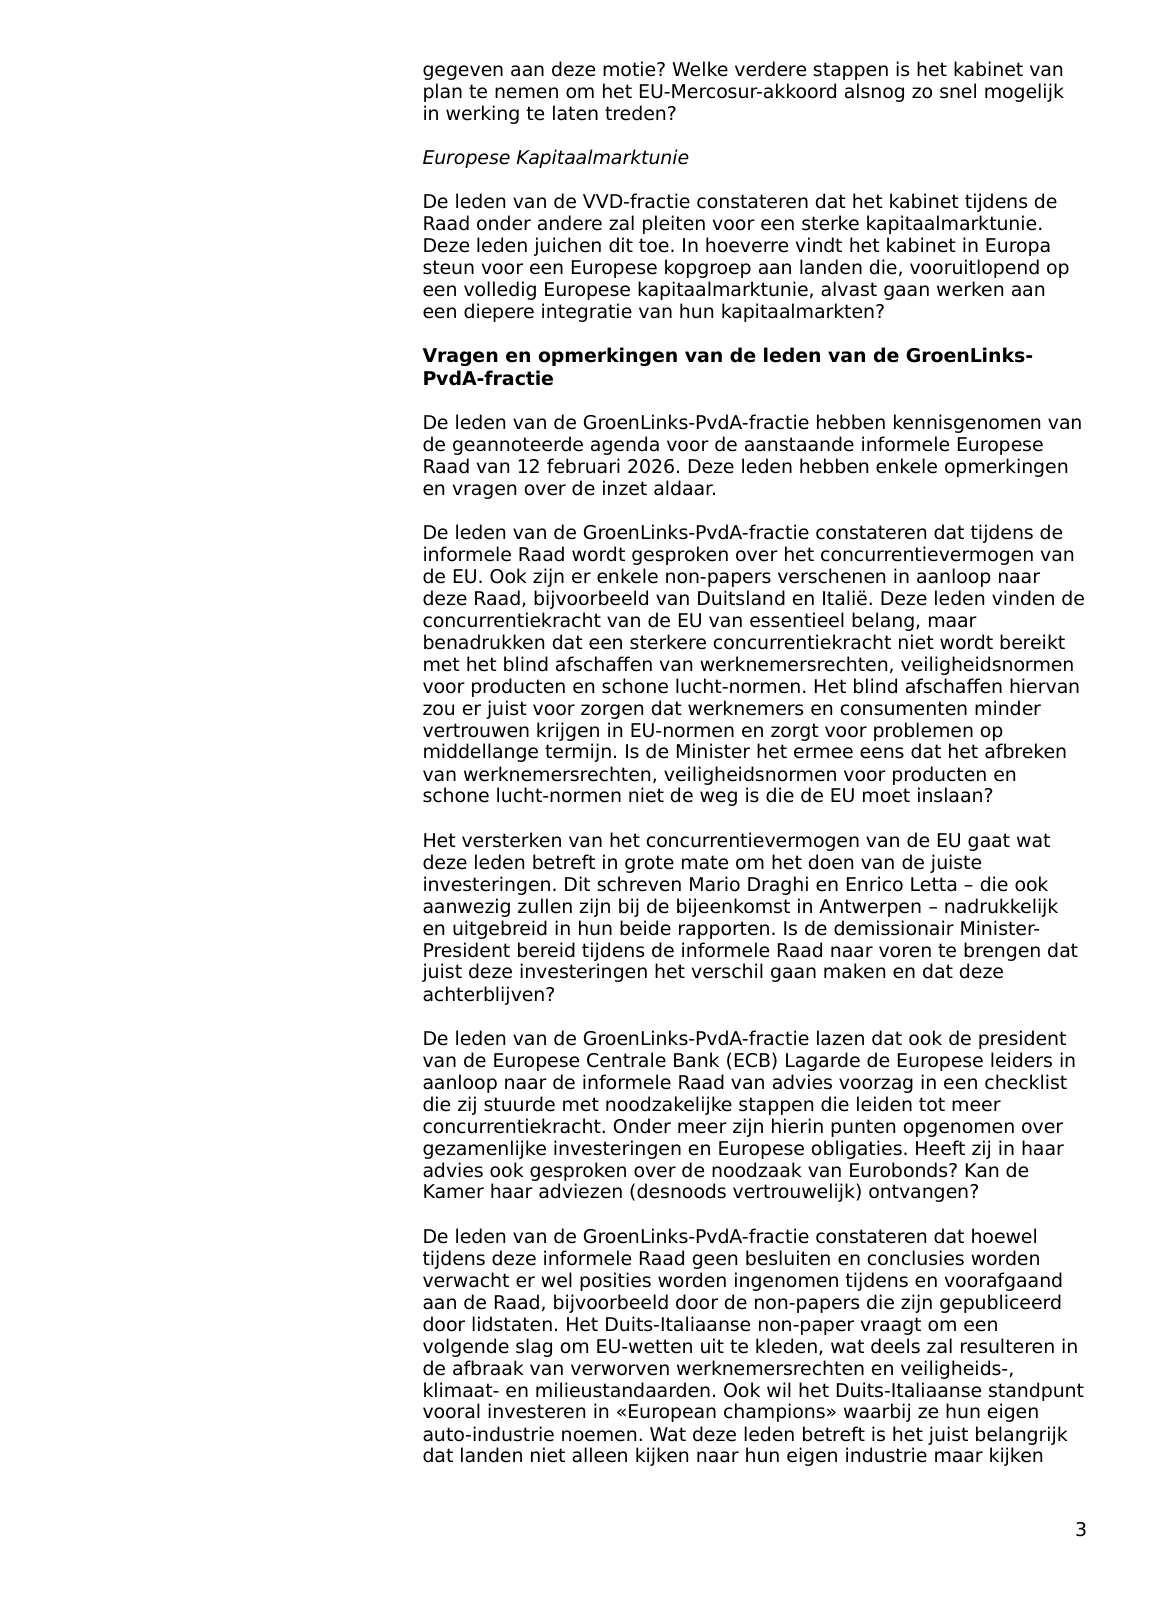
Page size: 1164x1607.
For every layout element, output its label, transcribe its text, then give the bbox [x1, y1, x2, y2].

subtitle Europese Kapitaalmarktunie [422, 147, 1087, 169]
text De leden van de GroenLinks-PvdA-fractie constateren dat tijdens de informele Raad wordt gesproken over het concurrentievermogen van de EU. Ook zijn er enkele non-papers verschenen in aanloop naar deze Raad, bijvoorbeeld van Duitsland en Italië. Deze leden vinden de concurrentiekracht van de EU van essentieel belang, maar benadrukken dat een sterkere concurrentiekracht niet wordt bereikt met het blind afschaffen van werknemersrechten, veiligheidsnormen voor producten en schone lucht-normen. Het blind afschaffen hiervan zou er juist voor zorgen dat werknemers en consumenten minder vertrouwen krijgen in EU-normen en zorgt voor problemen op middellange termijn. Is de Minister het ermee eens dat het afbreken van werknemersrechten, veiligheidsnormen voor producten en schone lucht-normen niet de weg is die de EU moet inslaan? [422, 522, 1087, 807]
text De leden van de VVD-fractie constateren dat het kabinet tijdens de Raad onder andere zal pleiten voor een sterke kapitaalmarktunie. Deze leden juichen dit toe. In hoeverre vindt het kabinet in Europa steun voor een Europese kopgroep aan landen die, vooruitlopend op een volledig Europese kapitaalmarktunie, alvast gaan werken aan een diepere integratie van hun kapitaalmarkten? [422, 191, 1087, 323]
text De leden van de GroenLinks-PvdA-fractie constateren dat hoewel tijdens deze informele Raad geen besluiten en conclusies worden verwacht er wel posities worden ingenomen tijdens en voorafgaand aan de Raad, bijvoorbeeld door de non-papers die zijn gepubliceerd door lidstaten. Het Duits-Italiaanse non-paper vraagt om een volgende slag om EU-wetten uit te kleden, wat deels zal resulteren in de afbraak van verworven werknemersrechten en veiligheids-, klimaat- en milieustandaarden. Ook wil het Duits-Italiaanse standpunt vooral investeren in «European champions» waarbij ze hun eigen auto-industrie noemen. Wat deze leden betreft is het juist belangrijk dat landen niet alleen kijken naar hun eigen industrie maar kijken [422, 1226, 1087, 1467]
subtitle Vragen en opmerkingen van de leden van de GroenLinks-PvdA-fractie [422, 345, 1087, 389]
text De leden van de GroenLinks-PvdA-fractie lazen dat ook de president van de Europese Centrale Bank (ECB) Lagarde de Europese leiders in aanloop naar de informele Raad van advies voorzag in een checklist die zij stuurde met noodzakelijke stappen die leiden tot meer concurrentiekracht. Onder meer zijn hierin punten opgenomen over gezamenlijke investeringen en Europese obligaties. Heeft zij in haar advies ook gesproken over de noodzaak van Eurobonds? Kan de Kamer haar adviezen (desnoods vertrouwelijk) ontvangen? [422, 1028, 1087, 1203]
text Het versterken van het concurrentievermogen van de EU gaat wat deze leden betreft in grote mate om het doen van de juiste investeringen. Dit schreven Mario Draghi en Enrico Letta – die ook aanwezig zullen zijn bij de bijeenkomst in Antwerpen – nadrukkelijk en uitgebreid in hun beide rapporten. Is de demissionair Minister-President bereid tijdens de informele Raad naar voren te brengen dat juist deze investeringen het verschil gaan maken en dat deze achterblijven? [422, 829, 1087, 1005]
text gegeven aan deze motie? Welke verdere stappen is het kabinet van plan te nemen om het EU-Mercosur-akkoord alsnog zo snel mogelijk in werking te laten treden? [422, 59, 1087, 125]
text De leden van de GroenLinks-PvdA-fractie hebben kennisgenomen van de geannoteerde agenda voor de aanstaande informele Europese Raad van 12 februari 2026. Deze leden hebben enkele opmerkingen en vragen over de inzet aldaar. [422, 412, 1087, 499]
